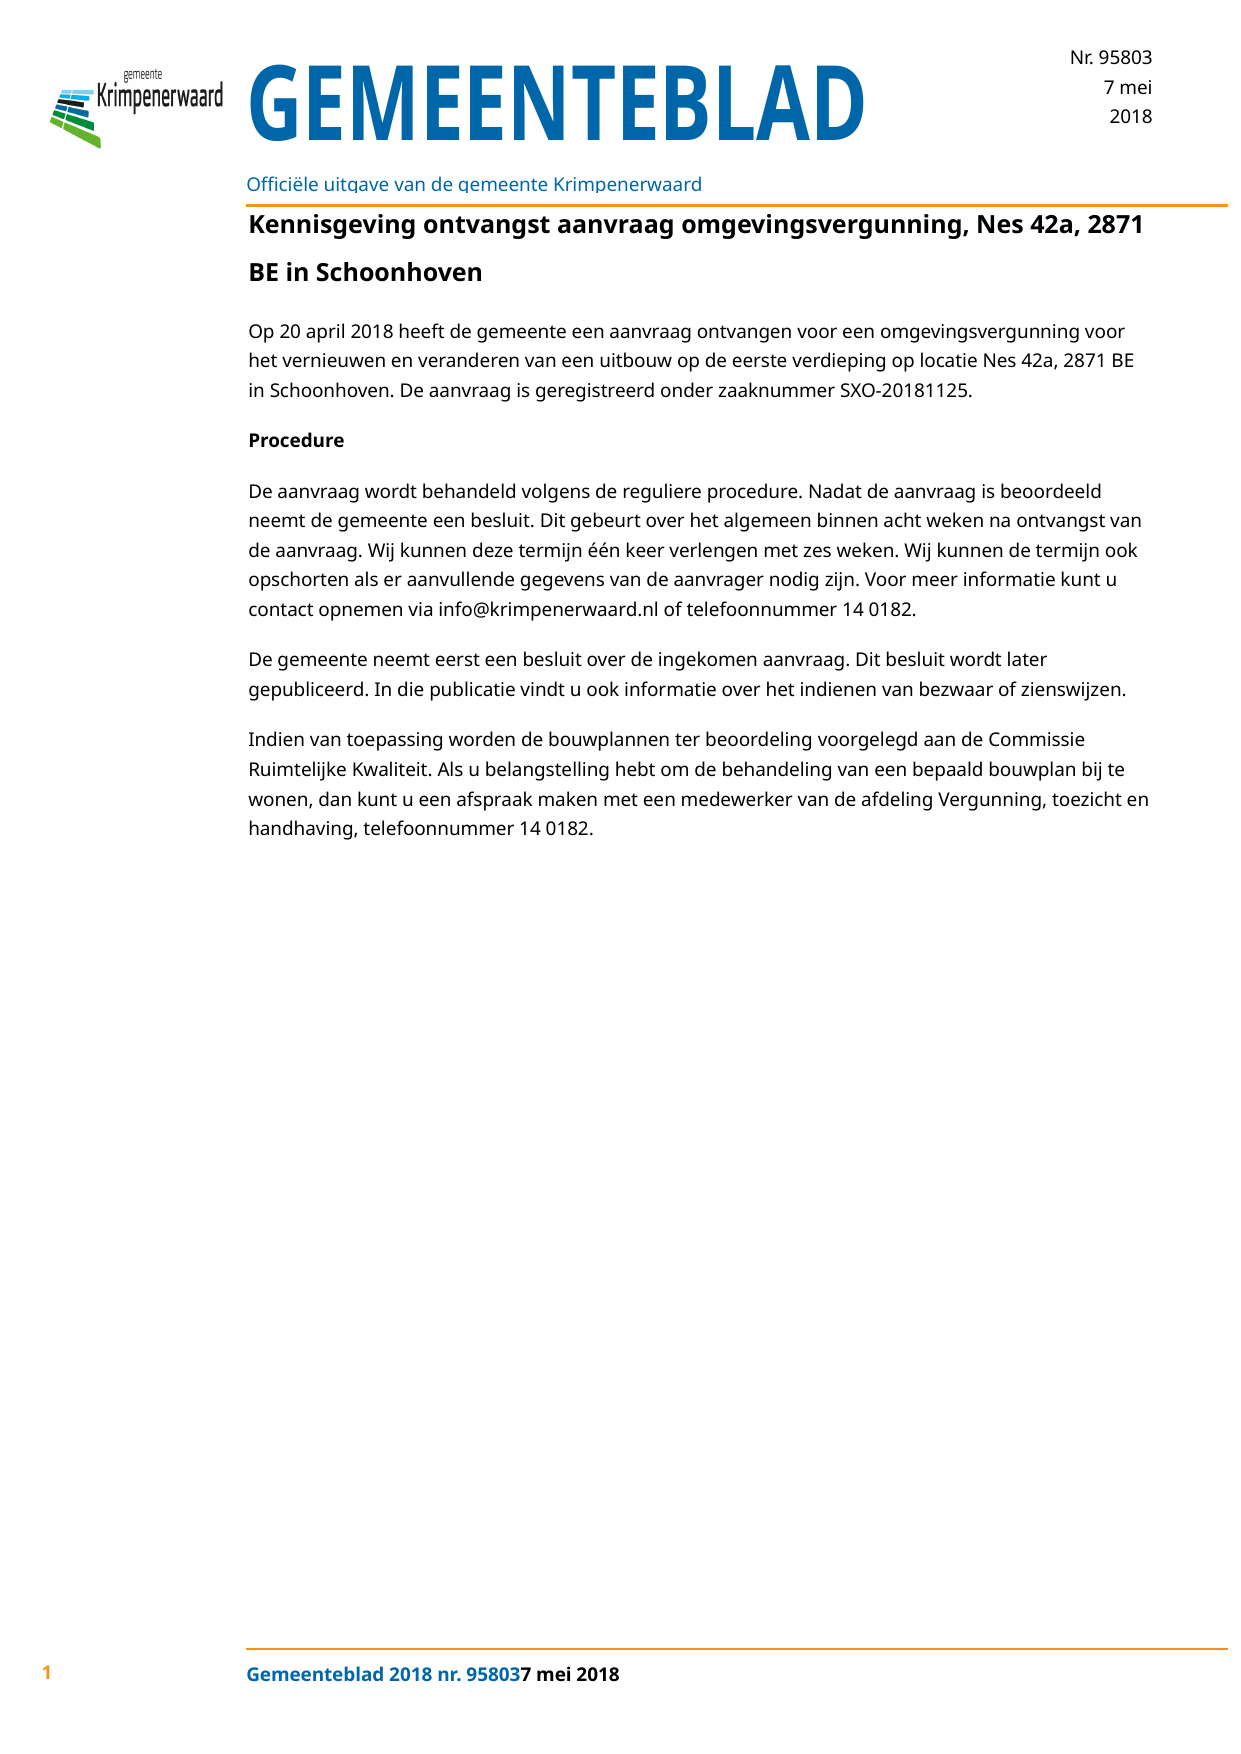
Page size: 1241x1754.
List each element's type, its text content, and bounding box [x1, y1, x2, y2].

text Indien van toepassing worden de bouwplannen ter beoordeling voorgelegd aan de Commissie Ruimtelijke Kwaliteit. Als u belangstelling hebt om de behandeling van een bepaald bouwplan bij te wonen, dan kunt u een afspraak maken met een medewerker van de afdeling Vergunning, toezicht en handhaving, telefoonnummer 14 0182. [248, 727, 1152, 841]
text Procedure [248, 427, 1152, 453]
picture [41, 47, 231, 172]
text De aanvraag wordt behandeld volgens de reguliere procedure. Nadat de aanvraag is beoordeeld neemt de gemeente een besluit. Dit gebeurt over het algemeen binnen acht weken na ontvangst van de aanvraag. Wij kunnen deze termijn één keer verlengen met zes weken. Wij kunnen de termijn ook opschorten als er aanvullende gegevens van de aanvrager nodig zijn. Voor meer informatie kunt u contact opnemen via info@krimpenerwaard.nl of telefoonnummer 14 0182. [248, 478, 1152, 622]
text Kennisgeving ontvangst aanvraag omgevingsvergunning, Nes 42a, 2871 BE in Schoonhoven [248, 207, 1152, 288]
text De gemeente neemt eerst een besluit over de ingekomen aanvraag. Dit besluit wordt later gepubliceerd. In die publicatie vindt u ook informatie over het indienen van bezwaar of zienswijzen. [248, 647, 1152, 702]
text Op 20 april 2018 heeft de gemeente een aanvraag ontvangen voor een omgevingsvergunning voor het vernieuwen en veranderen van een uitbouw op de eerste verdieping op locatie Nes 42a, 2871 BE in Schoonhoven. De aanvraag is geregistreerd onder zaaknummer SXO-20181125. [248, 318, 1152, 403]
